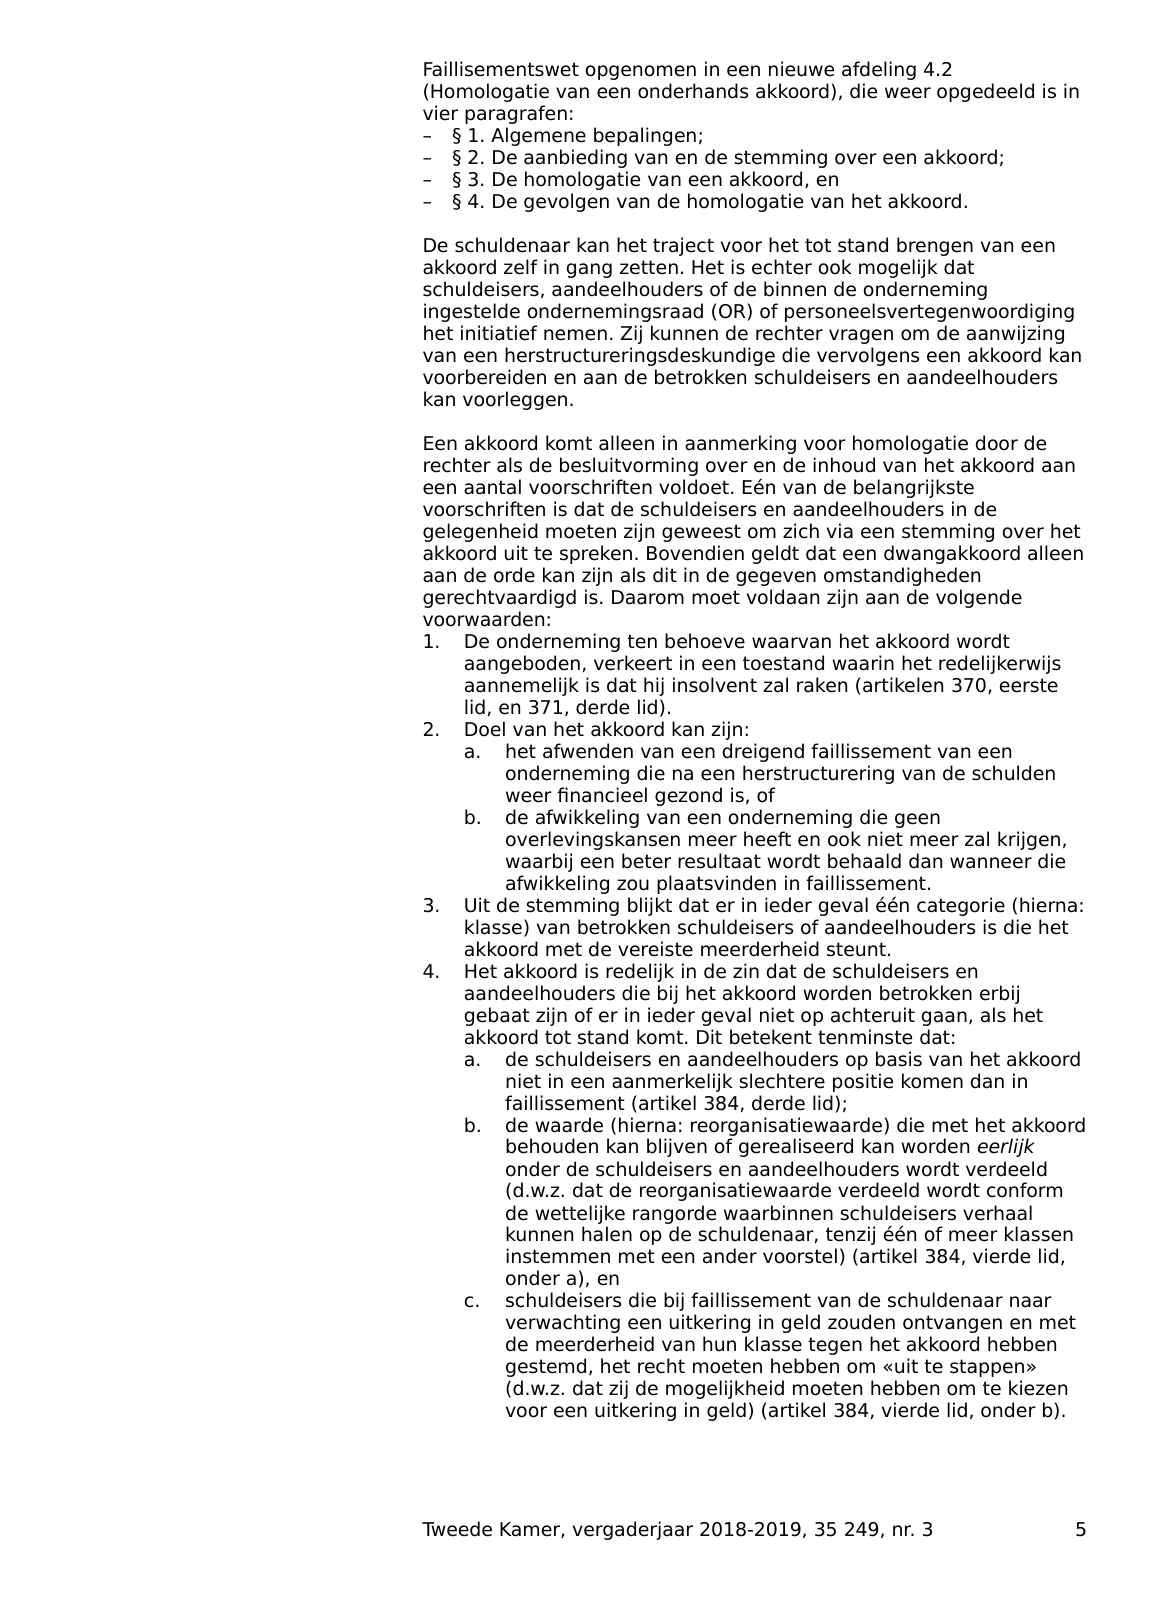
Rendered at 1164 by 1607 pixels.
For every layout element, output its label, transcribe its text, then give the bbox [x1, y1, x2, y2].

text 4. Het akkoord is redelijk in de zin dat de schuldeisers en aandeelhouders die bij het akkoord worden betrokken erbij gebaat zijn of er in ieder geval niet op achteruit gaan, als het akkoord tot stand komt. Dit betekent tenminste dat: [422, 961, 1087, 1048]
text De schuldenaar kan het traject voor het tot stand brengen van een akkoord zelf in gang zetten. Het is echter ook mogelijk dat schuldeisers, aandeelhouders of de binnen de onderneming ingestelde ondernemingsraad (OR) of personeelsvertegenwoordiging het initiatief nemen. Zij kunnen de rechter vragen om de aanwijzing van een herstructureringsdeskundige die vervolgens een akkoord kan voorbereiden en aan de betrokken schuldeisers en aandeelhouders kan voorleggen. [422, 235, 1087, 411]
text – § 2. De aanbieding van en de stemming over een akkoord; [422, 147, 1087, 169]
text c. schuldeisers die bij faillissement van de schuldenaar naar verwachting een uitkering in geld zouden ontvangen en met de meerderheid van hun klasse tegen het akkoord hebben gestemd, het recht moeten hebben om «uit te stappen» (d.w.z. dat zij de mogelijkheid moeten hebben om te kiezen voor een uitkering in geld) (artikel 384, vierde lid, onder b). [464, 1290, 1087, 1422]
text a. de schuldeisers en aandeelhouders op basis van het akkoord niet in een aanmerkelijk slechtere positie komen dan in faillissement (artikel 384, derde lid); [464, 1048, 1087, 1114]
text – § 1. Algemene bepalingen; [422, 125, 1087, 147]
text 3. Uit de stemming blijkt dat er in ieder geval één categorie (hierna: klasse) van betrokken schuldeisers of aandeelhouders is die het akkoord met de vereiste meerderheid steunt. [422, 895, 1087, 961]
text – § 3. De homologatie van een akkoord, en [422, 169, 1087, 191]
text 1. De onderneming ten behoeve waarvan het akkoord wordt aangeboden, verkeert in een toestand waarin het redelijkerwijs aannemelijk is dat hij insolvent zal raken (artikelen 370, eerste lid, en 371, derde lid). [422, 631, 1087, 719]
text 2. Doel van het akkoord kan zijn: [422, 719, 1087, 741]
text b. de afwikkeling van een onderneming die geen overlevingskansen meer heeft en ook niet meer zal krijgen, waarbij een beter resultaat wordt behaald dan wanneer die afwikkeling zou plaatsvinden in faillissement. [464, 807, 1087, 895]
text b. de waarde (hierna: reorganisatiewaarde) die met het akkoord behouden kan blijven of gerealiseerd kan worden eerlijk onder de schuldeisers en aandeelhouders wordt verdeeld (d.w.z. dat de reorganisatiewaarde verdeeld wordt conform de wettelijke rangorde waarbinnen schuldeisers verhaal kunnen halen op de schuldenaar, tenzij één of meer klassen instemmen met een ander voorstel) (artikel 384, vierde lid, onder a), en [464, 1114, 1087, 1290]
text – § 4. De gevolgen van de homologatie van het akkoord. [422, 191, 1087, 213]
text Faillisementswet opgenomen in een nieuwe afdeling 4.2 (Homologatie van een onderhands akkoord), die weer opgedeeld is in vier paragrafen: [422, 59, 1087, 125]
text a. het afwenden van een dreigend faillissement van een onderneming die na een herstructurering van de schulden weer financieel gezond is, of [464, 741, 1087, 807]
text Een akkoord komt alleen in aanmerking voor homologatie door de rechter als de besluitvorming over en de inhoud van het akkoord aan een aantal voorschriften voldoet. Eén van de belangrijkste voorschriften is dat de schuldeisers en aandeelhouders in de gelegenheid moeten zijn geweest om zich via een stemming over het akkoord uit te spreken. Bovendien geldt dat een dwangakkoord alleen aan de orde kan zijn als dit in de gegeven omstandigheden gerechtvaardigd is. Daarom moet voldaan zijn aan de volgende voorwaarden: [422, 433, 1087, 631]
